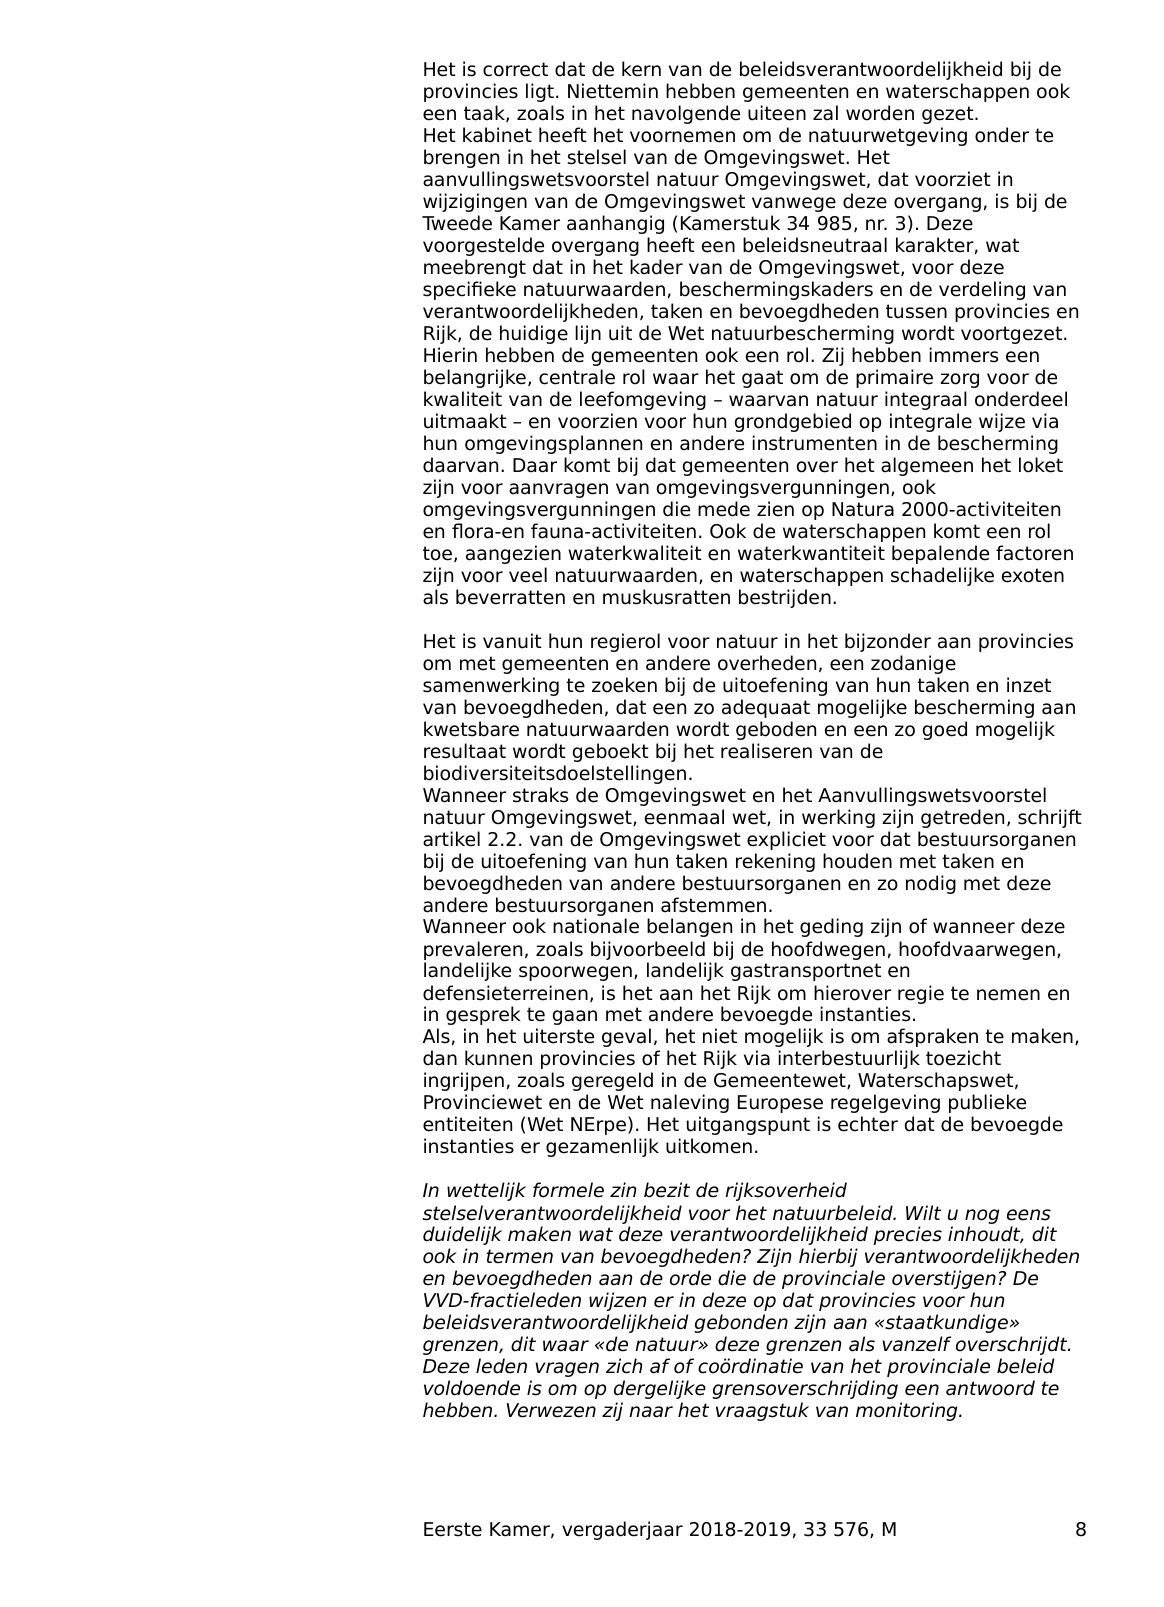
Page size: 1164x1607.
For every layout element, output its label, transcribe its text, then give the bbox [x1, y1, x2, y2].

text Als, in het uiterste geval, het niet mogelijk is om afspraken te maken, dan kunnen provincies of het Rijk via interbestuurlijk toezicht ingrijpen, zoals geregeld in de Gemeentewet, Waterschapswet, Provinciewet en de Wet naleving Europese regelgeving publieke entiteiten (Wet NErpe). Het uitgangspunt is echter dat de bevoegde instanties er gezamenlijk uitkomen. [422, 1026, 1087, 1158]
text In wettelijk formele zin bezit de rijksoverheid stelselverantwoordelijkheid voor het natuurbeleid. Wilt u nog eens duidelijk maken wat deze verantwoordelijkheid precies inhoudt, dit ook in termen van bevoegdheden? Zijn hierbij verantwoordelijkheden en bevoegdheden aan de orde die de provinciale overstijgen? De VVD-fractieleden wijzen er in deze op dat provincies voor hun beleidsverantwoordelijkheid gebonden zijn aan «staatkundige» grenzen, dit waar «de natuur» deze grenzen als vanzelf overschrijdt. Deze leden vragen zich af of coördinatie van het provinciale beleid voldoende is om op dergelijke grensoverschrijding een antwoord te hebben. Verwezen zij naar het vraagstuk van monitoring. [422, 1180, 1087, 1422]
text Het kabinet heeft het voornemen om de natuurwetgeving onder te brengen in het stelsel van de Omgevingswet. Het aanvullingswetsvoorstel natuur Omgevingswet, dat voorziet in wijzigingen van de Omgevingswet vanwege deze overgang, is bij de Tweede Kamer aanhangig (Kamerstuk 34 985, nr. 3). Deze voorgestelde overgang heeft een beleidsneutraal karakter, wat meebrengt dat in het kader van de Omgevingswet, voor deze specifieke natuurwaarden, beschermingskaders en de verdeling van verantwoordelijkheden, taken en bevoegdheden tussen provincies en Rijk, de huidige lijn uit de Wet natuurbescherming wordt voortgezet. Hierin hebben de gemeenten ook een rol. Zij hebben immers een belangrijke, centrale rol waar het gaat om de primaire zorg voor de kwaliteit van de leefomgeving – waarvan natuur integraal onderdeel uitmaakt – en voorzien voor hun grondgebied op integrale wijze via hun omgevingsplannen en andere instrumenten in de bescherming daarvan. Daar komt bij dat gemeenten over het algemeen het loket zijn voor aanvragen van omgevingsvergunningen, ook omgevingsvergunningen die mede zien op Natura 2000-activiteiten en flora-en fauna-activiteiten. Ook de waterschappen komt een rol toe, aangezien waterkwaliteit en waterkwantiteit bepalende factoren zijn voor veel natuurwaarden, en waterschappen schadelijke exoten als beverratten en muskusratten bestrijden. [422, 125, 1087, 608]
text Wanneer ook nationale belangen in het geding zijn of wanneer deze prevaleren, zoals bijvoorbeeld bij de hoofdwegen, hoofdvaarwegen, landelijke spoorwegen, landelijk gastransportnet en defensieterreinen, is het aan het Rijk om hierover regie te nemen en in gesprek te gaan met andere bevoegde instanties. [422, 916, 1087, 1026]
text Het is correct dat de kern van de beleidsverantwoordelijkheid bij de provincies ligt. Niettemin hebben gemeenten en waterschappen ook een taak, zoals in het navolgende uiteen zal worden gezet. [422, 59, 1087, 125]
text Wanneer straks de Omgevingswet en het Aanvullingswetsvoorstel natuur Omgevingswet, eenmaal wet, in werking zijn getreden, schrijft artikel 2.2. van de Omgevingswet expliciet voor dat bestuursorganen bij de uitoefening van hun taken rekening houden met taken en bevoegdheden van andere bestuursorganen en zo nodig met deze andere bestuursorganen afstemmen. [422, 784, 1087, 916]
text Het is vanuit hun regierol voor natuur in het bijzonder aan provincies om met gemeenten en andere overheden, een zodanige samenwerking te zoeken bij de uitoefening van hun taken en inzet van bevoegdheden, dat een zo adequaat mogelijke bescherming aan kwetsbare natuurwaarden wordt geboden en een zo goed mogelijk resultaat wordt geboekt bij het realiseren van de biodiversiteitsdoelstellingen. [422, 631, 1087, 784]
